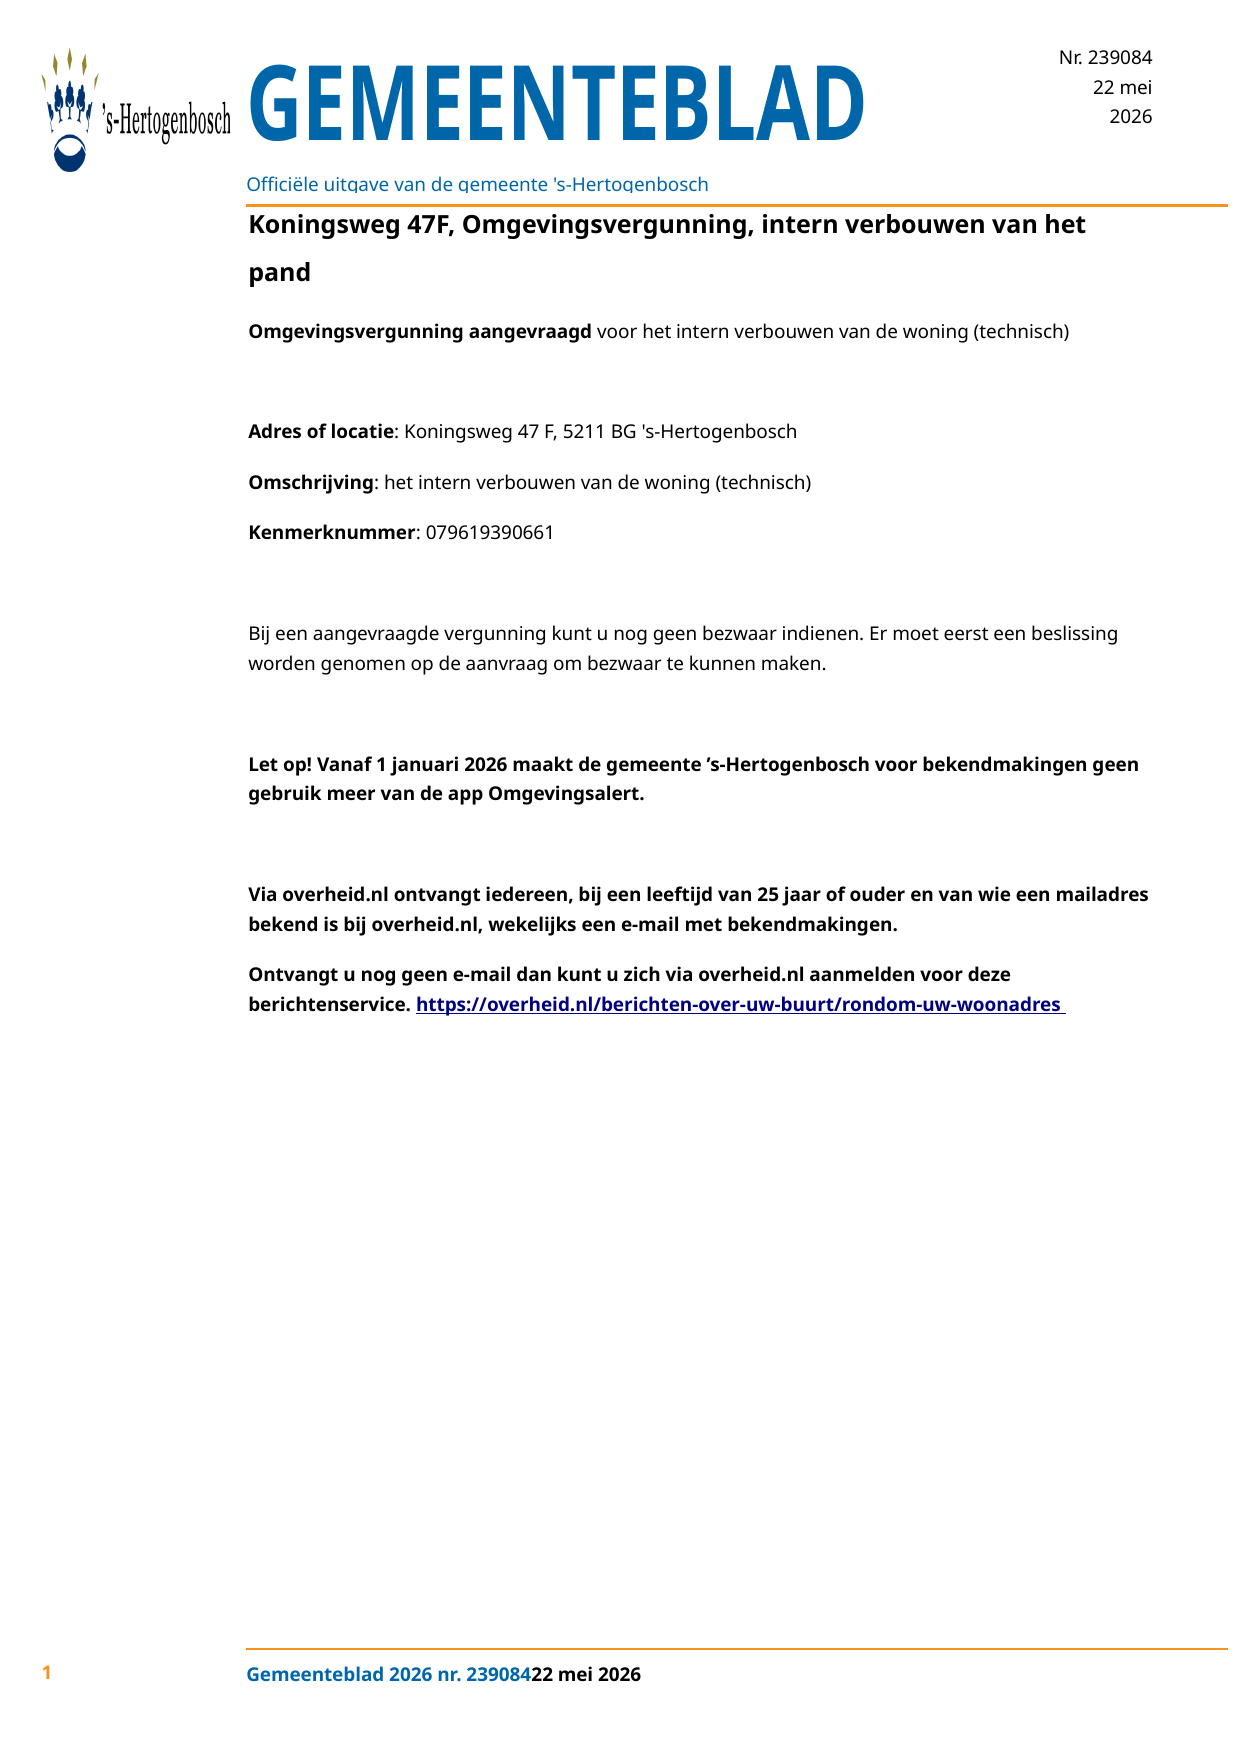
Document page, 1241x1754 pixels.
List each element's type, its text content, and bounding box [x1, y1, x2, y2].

picture [41, 47, 231, 172]
text Via overheid.nl ontvangt iedereen, bij een leeftijd van 25 jaar of ouder en van wie een mailadres bekend is bij overheid.nl, wekelijks een e-mail met bekendmakingen. [248, 881, 1152, 937]
text Omschrijving: het intern verbouwen van de woning (technisch) [248, 469, 1152, 495]
text Bij een aangevraagde vergunning kunt u nog geen bezwaar indienen. Er moet eerst een beslissing worden genomen op de aanvraag om bezwaar te kunnen maken. [248, 620, 1152, 676]
text Ontvangt u nog geen e-mail dan kunt u zich via overheid.nl aanmelden voor deze berichtenservice. https://overheid.nl/berichten-over-uw-buurt/rondom-uw-woonadres [248, 961, 1152, 1017]
text Koningsweg 47F, Omgevingsvergunning, intern verbouwen van het pand [248, 207, 1152, 288]
text Adres of locatie: Koningsweg 47 F, 5211 BG 's-Hertogenbosch [248, 419, 1152, 444]
text Let op! Vanaf 1 januari 2026 maakt de gemeente ’s-Hertogenbosch voor bekendmakingen geen gebruik meer van de app Omgevingsalert. [248, 751, 1152, 806]
text Omgevingsvergunning aangevraagd voor het intern verbouwen van de woning (technisch) [248, 318, 1152, 344]
text Kenmerknummer: 079619390661 [248, 519, 1152, 545]
